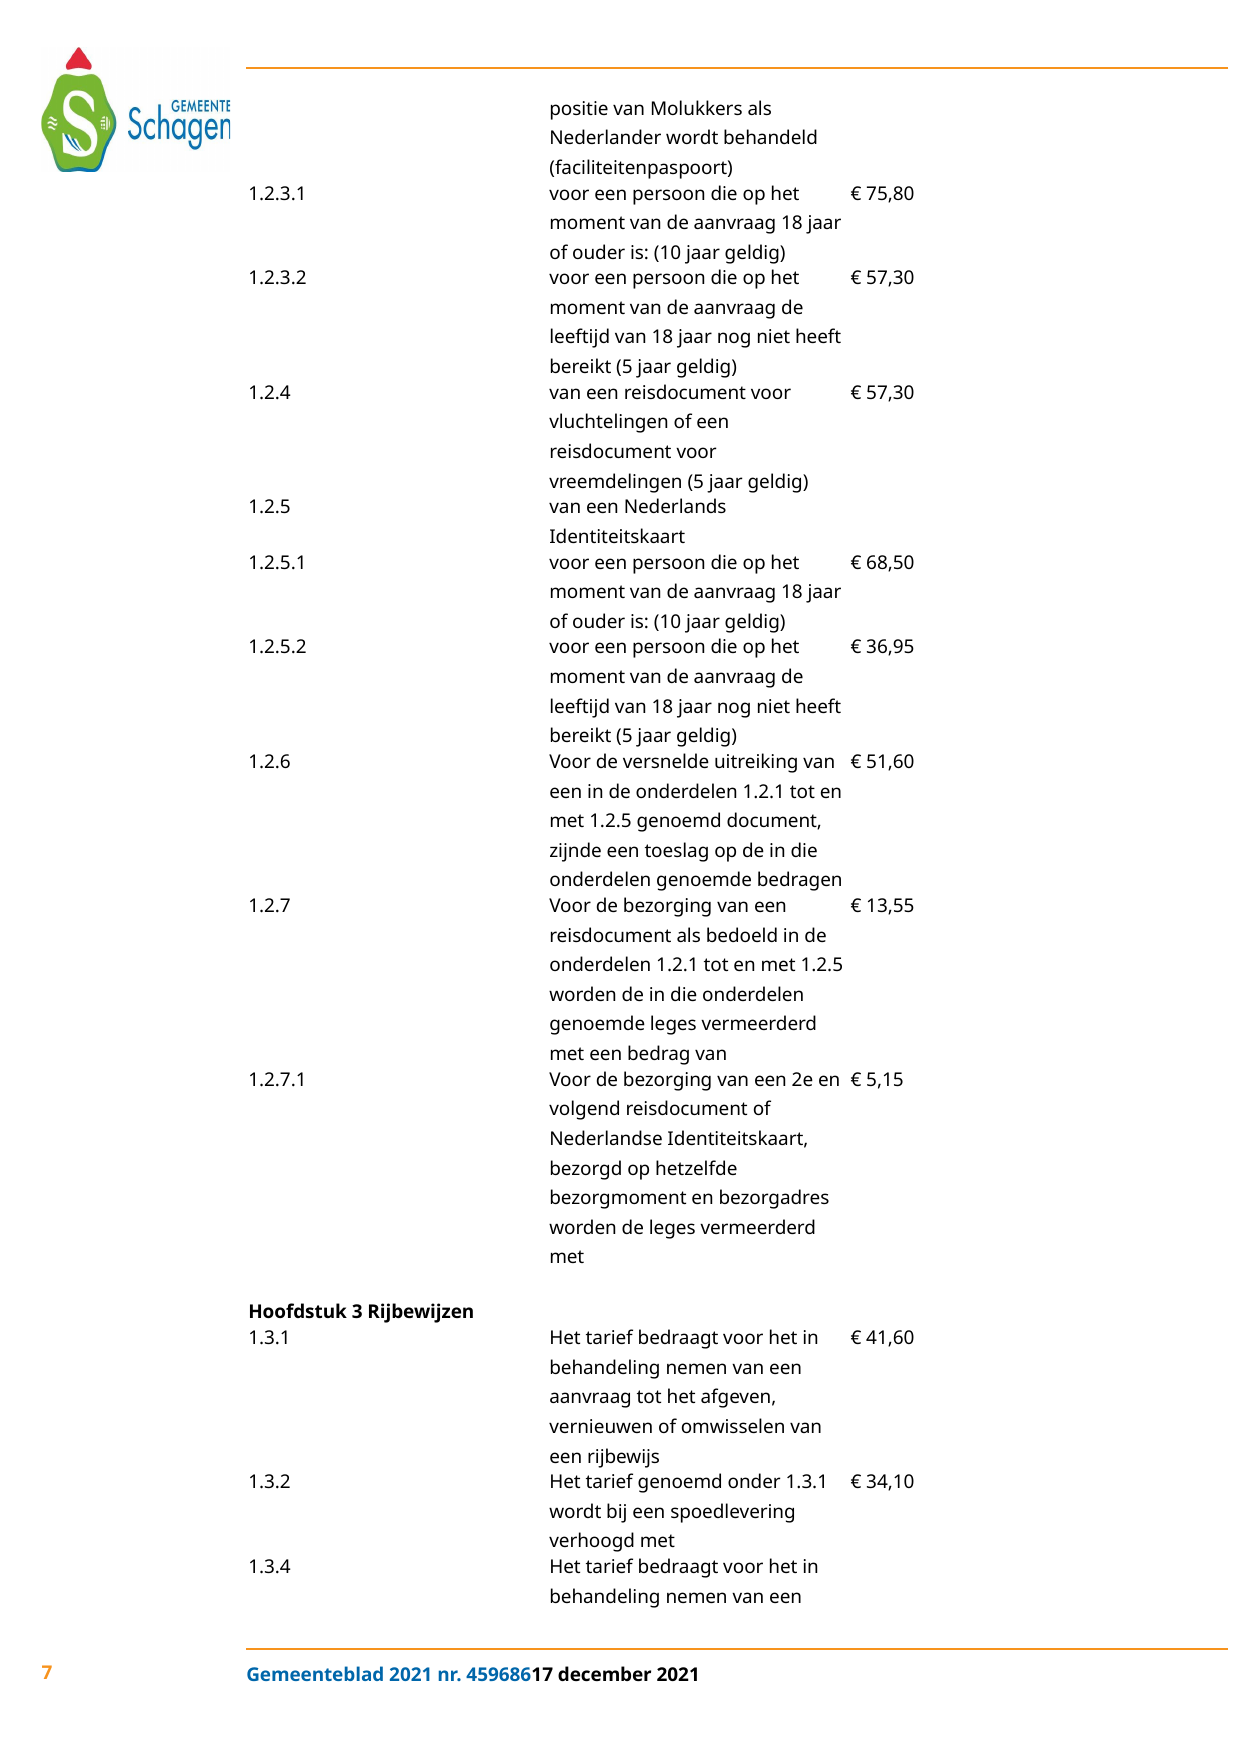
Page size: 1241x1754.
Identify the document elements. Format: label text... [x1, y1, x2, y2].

table_cell voor een persoon die op het moment van de aanvraag de leeftijd van 18 jaar nog niet heeft bereikt (5 jaar geldig) [549, 265, 850, 379]
table_cell € 57,30 [850, 265, 1152, 379]
table_cell Hoofdstuk 3 Rijbewijzen [248, 1269, 1152, 1324]
picture [41, 47, 231, 172]
table_cell Het tarief bedraagt voor het in behandeling nemen van een aanvraag tot het afgeven, vernieuwen of omwisselen van een rijbewijs [549, 1325, 850, 1468]
table_cell Het tarief bedraagt voor het in behandeling nemen van een [549, 1554, 850, 1609]
table_cell voor een persoon die op het moment van de aanvraag 18 jaar of ouder is: (10 jaar geldig) [549, 549, 850, 634]
table_cell € 13,55 [850, 892, 1152, 1066]
table_cell Voor de bezorging van een reisdocument als bedoeld in de onderdelen 1.2.1 tot en met 1.2.5 worden de in die onderdelen genoemde leges vermeerderd met een bedrag van [549, 892, 850, 1066]
table_cell voor een persoon die op het moment van de aanvraag de leeftijd van 18 jaar nog niet heeft bereikt (5 jaar geldig) [549, 634, 850, 748]
table_cell van een reisdocument voor vluchtelingen of een reisdocument voor vreemdelingen (5 jaar geldig) [549, 379, 850, 493]
table_cell € 34,10 [850, 1469, 1152, 1553]
table_cell 1.2.5 [248, 494, 549, 549]
table_cell € 75,80 [850, 180, 1152, 264]
table_cell 1.2.4 [248, 379, 549, 493]
table_cell Het tarief genoemd onder 1.3.1 wordt bij een spoedlevering verhoogd met [549, 1469, 850, 1553]
table_cell Voor de bezorging van een 2e en volgend reisdocument of Nederlandse Identiteitskaart, bezorgd op hetzelfde bezorgmoment en bezorgadres worden de leges vermeerderd met [549, 1066, 850, 1269]
table_cell € 51,60 [850, 748, 1152, 892]
table_cell Voor de versnelde uitreiking van een in de onderdelen 1.2.1 tot en met 1.2.5 genoemd document, zijnde een toeslag op de in die onderdelen genoemde bedragen [549, 748, 850, 892]
table_cell [248, 95, 549, 180]
table_cell [850, 494, 1152, 549]
table_cell € 57,30 [850, 379, 1152, 493]
table_cell 1.2.5.1 [248, 549, 549, 634]
table_cell voor een persoon die op het moment van de aanvraag 18 jaar of ouder is: (10 jaar geldig) [549, 180, 850, 264]
table_cell 1.3.4 [248, 1554, 549, 1609]
table_cell 1.2.7.1 [248, 1066, 549, 1269]
table_cell € 68,50 [850, 549, 1152, 634]
table_cell 1.3.1 [248, 1325, 549, 1468]
table_cell € 5,15 [850, 1066, 1152, 1269]
table_cell € 41,60 [850, 1325, 1152, 1468]
table_cell 1.3.2 [248, 1469, 549, 1553]
table_cell 1.2.3.2 [248, 265, 549, 379]
table_cell [850, 1554, 1152, 1609]
table_cell 1.2.6 [248, 748, 549, 892]
table_cell 1.2.3.1 [248, 180, 549, 264]
table_cell positie van Molukkers als Nederlander wordt behandeld (faciliteitenpaspoort) [549, 95, 850, 180]
table_cell € 36,95 [850, 634, 1152, 748]
table_cell van een Nederlands Identiteitskaart [549, 494, 850, 549]
table_cell 1.2.5.2 [248, 634, 549, 748]
table_cell 1.2.7 [248, 892, 549, 1066]
table_cell [850, 95, 1152, 180]
